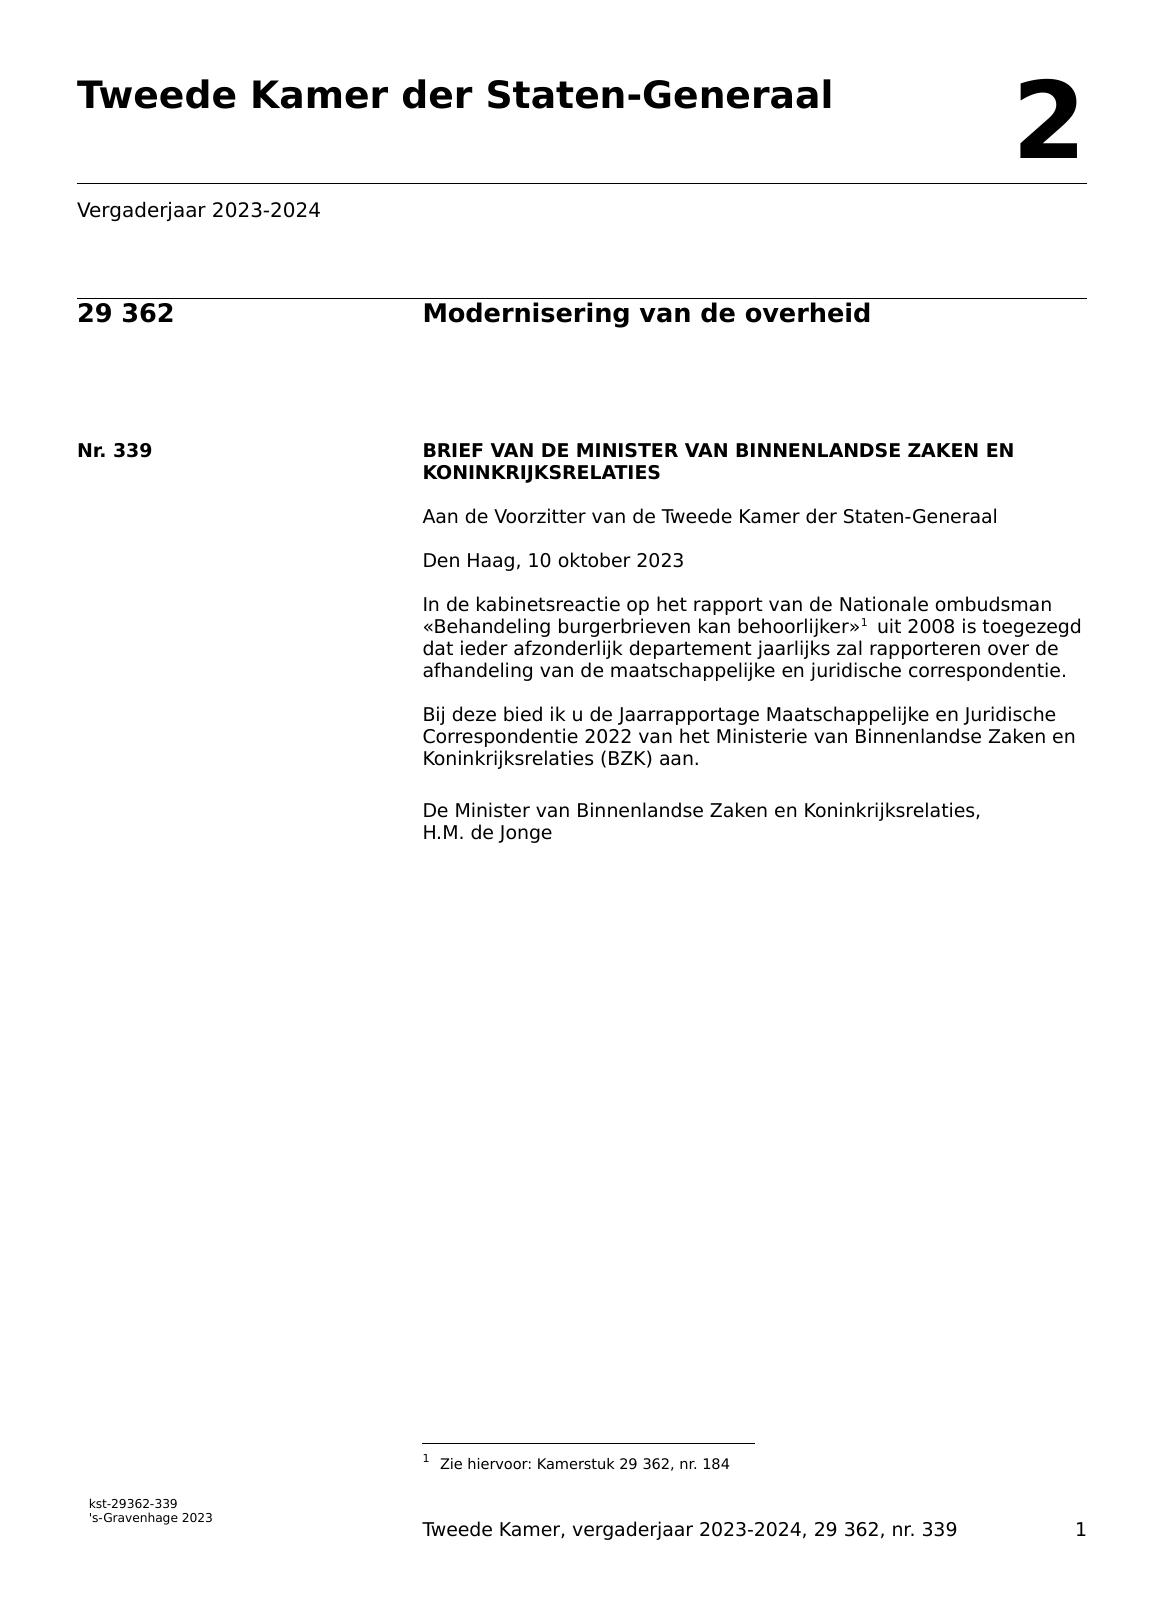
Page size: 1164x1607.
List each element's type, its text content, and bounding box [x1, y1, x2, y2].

text Den Haag, 10 oktober 2023 [422, 550, 1087, 572]
table_header Tweede Kamer der Staten-Generaal [77, 59, 886, 183]
text Zie hiervoor: Kamerstuk 29 362, nr. 184 [422, 1452, 1087, 1474]
text Aan de Voorzitter van de Tweede Kamer der Staten-Generaal [422, 506, 1087, 528]
table_header 2 [886, 59, 1087, 183]
text In de kabinetsreactie op het rapport van de Nationale ombudsman «Behandeling burgerbrieven kan behoorlijker» uit 2008 is toegezegd dat ieder afzonderlijk departement jaarlijks zal rapporteren over de afhandeling van de maatschappelijke en juridische correspondentie. [422, 594, 1087, 682]
text kst-29362-339 [88, 1497, 323, 1511]
text Bij deze bied ik u de Jaarrapportage Maatschappelijke en Juridische Correspondentie 2022 van het Ministerie van Binnenlandse Zaken en Koninkrijksrelaties (BZK) aan. [422, 704, 1087, 770]
text 's-Gravenhage 2023 [88, 1511, 323, 1525]
subtitle Nr. 339 BRIEF VAN DE MINISTER VAN BINNENLANDSE ZAKEN EN KONINKRIJKSRELATIES [77, 440, 1087, 484]
subtitle 29 362 Modernisering van de overheid [77, 299, 1087, 329]
text De Minister van Binnenlandse Zaken en Koninkrijksrelaties, H.M. de Jonge [422, 800, 1087, 844]
table_cell Vergaderjaar 2023-2024 [77, 184, 1087, 298]
